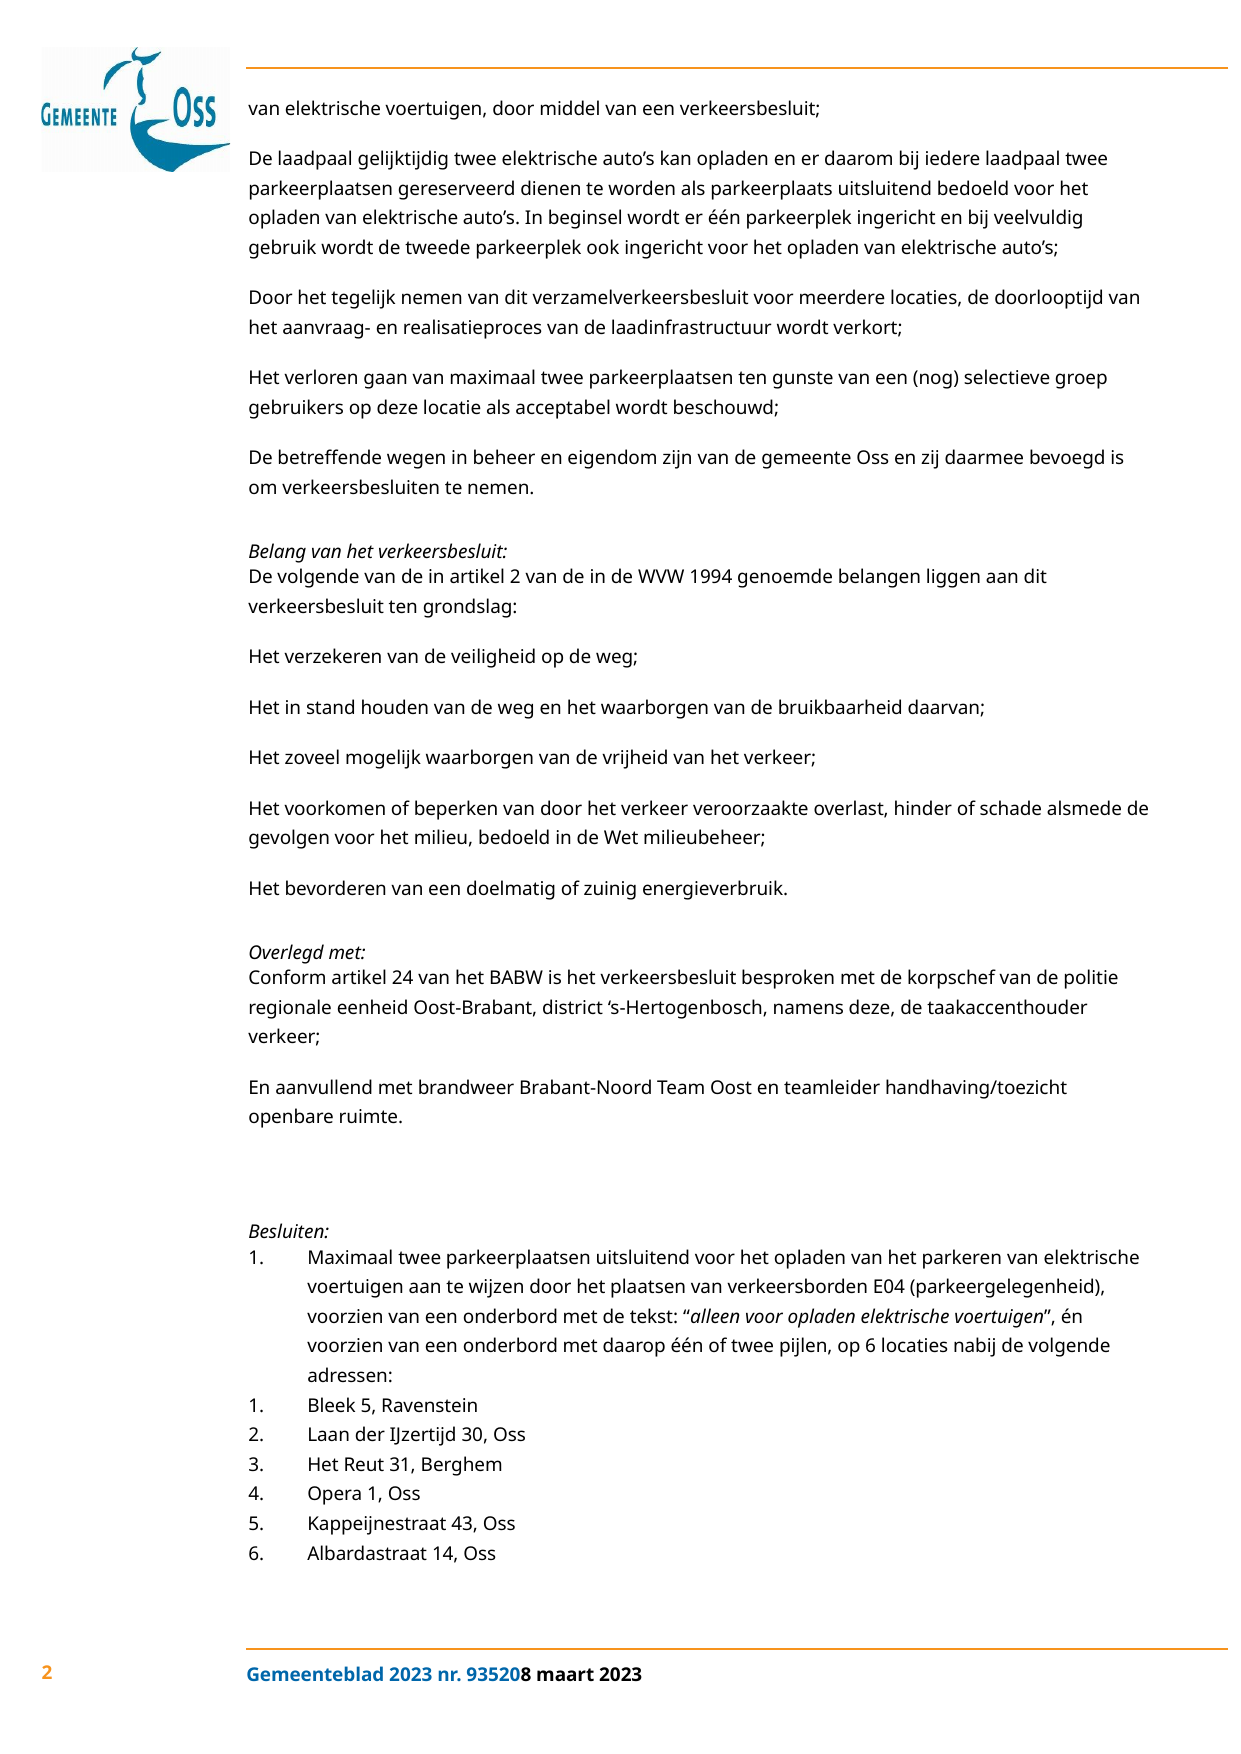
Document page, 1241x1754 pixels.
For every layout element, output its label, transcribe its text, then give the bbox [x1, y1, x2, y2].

list Maximaal twee parkeerplaatsen uitsluitend voor het opladen van het parkeren van elektrische voertuigen aan te wijzen door het plaatsen van verkeersborden E04 (parkeergelegenheid), voorzien van een onderbord met de tekst: “alleen voor opladen elektrische voertuigen”, én voorzien van een onderbord met daarop één of twee pijlen, op 6 locaties nabij de volgende adressen: [248, 1244, 1152, 1388]
list Laan der IJzertijd 30, Oss [248, 1421, 1152, 1447]
text En aanvullend met brandweer Brabant-Noord Team Oost en teamleider handhaving/toezicht openbare ruimte. [248, 1074, 1152, 1129]
text De volgende van de in artikel 2 van de in de WVW 1994 genoemde belangen liggen aan dit verkeersbesluit ten grondslag: [248, 564, 1152, 619]
text Het zoveel mogelijk waarborgen van de vrijheid van het verkeer; [248, 744, 1152, 770]
text Door het tegelijk nemen van dit verzamelverkeersbesluit voor meerdere locaties, de doorlooptijd van het aanvraag- en realisatieproces van de laadinfrastructuur wordt verkort; [248, 284, 1152, 340]
text Het in stand houden van de weg en het waarborgen van de bruikbaarheid daarvan; [248, 694, 1152, 720]
text van elektrische voertuigen, door middel van een verkeersbesluit; [248, 95, 1152, 121]
text Besluiten: [248, 1218, 1152, 1244]
list Albardastraat 14, Oss [248, 1540, 1152, 1565]
list Bleek 5, Ravenstein [248, 1392, 1152, 1417]
text Het voorkomen of beperken van door het verkeer veroorzaakte overlast, hinder of schade alsmede de gevolgen voor het milieu, bedoeld in de Wet milieubeheer; [248, 795, 1152, 850]
list Kappeijnestraat 43, Oss [248, 1510, 1152, 1536]
list Het Reut 31, Berghem [248, 1451, 1152, 1477]
text Conform artikel 24 van het BABW is het verkeersbesluit besproken met de korpschef van de politie regionale eenheid Oost-Brabant, district ‘s-Hertogenbosch, namens deze, de taakaccenthouder verkeer; [248, 964, 1152, 1049]
list Opera 1, Oss [248, 1481, 1152, 1506]
picture [41, 47, 231, 172]
text Het verzekeren van de veiligheid op de weg; [248, 644, 1152, 669]
text Het bevorderen van een doelmatig of zuinig energieverbruik. [248, 875, 1152, 901]
text Het verloren gaan van maximaal twee parkeerplaatsen ten gunste van een (nog) selectieve groep gebruikers op deze locatie als acceptabel wordt beschouwd; [248, 364, 1152, 420]
text Overlegd met: [248, 939, 1152, 964]
text De laadpaal gelijktijdig twee elektrische auto’s kan opladen en er daarom bij iedere laadpaal twee parkeerplaatsen gereserveerd dienen te worden als parkeerplaats uitsluitend bedoeld voor het opladen van elektrische auto’s. In beginsel wordt er één parkeerplek ingericht en bij veelvuldig gebruik wordt de tweede parkeerplek ook ingericht voor het opladen van elektrische auto’s; [248, 145, 1152, 260]
text De betreffende wegen in beheer en eigendom zijn van de gemeente Oss en zij daarmee bevoegd is om verkeersbesluiten te nemen. [248, 444, 1152, 500]
text Belang van het verkeersbesluit: [248, 538, 1152, 564]
